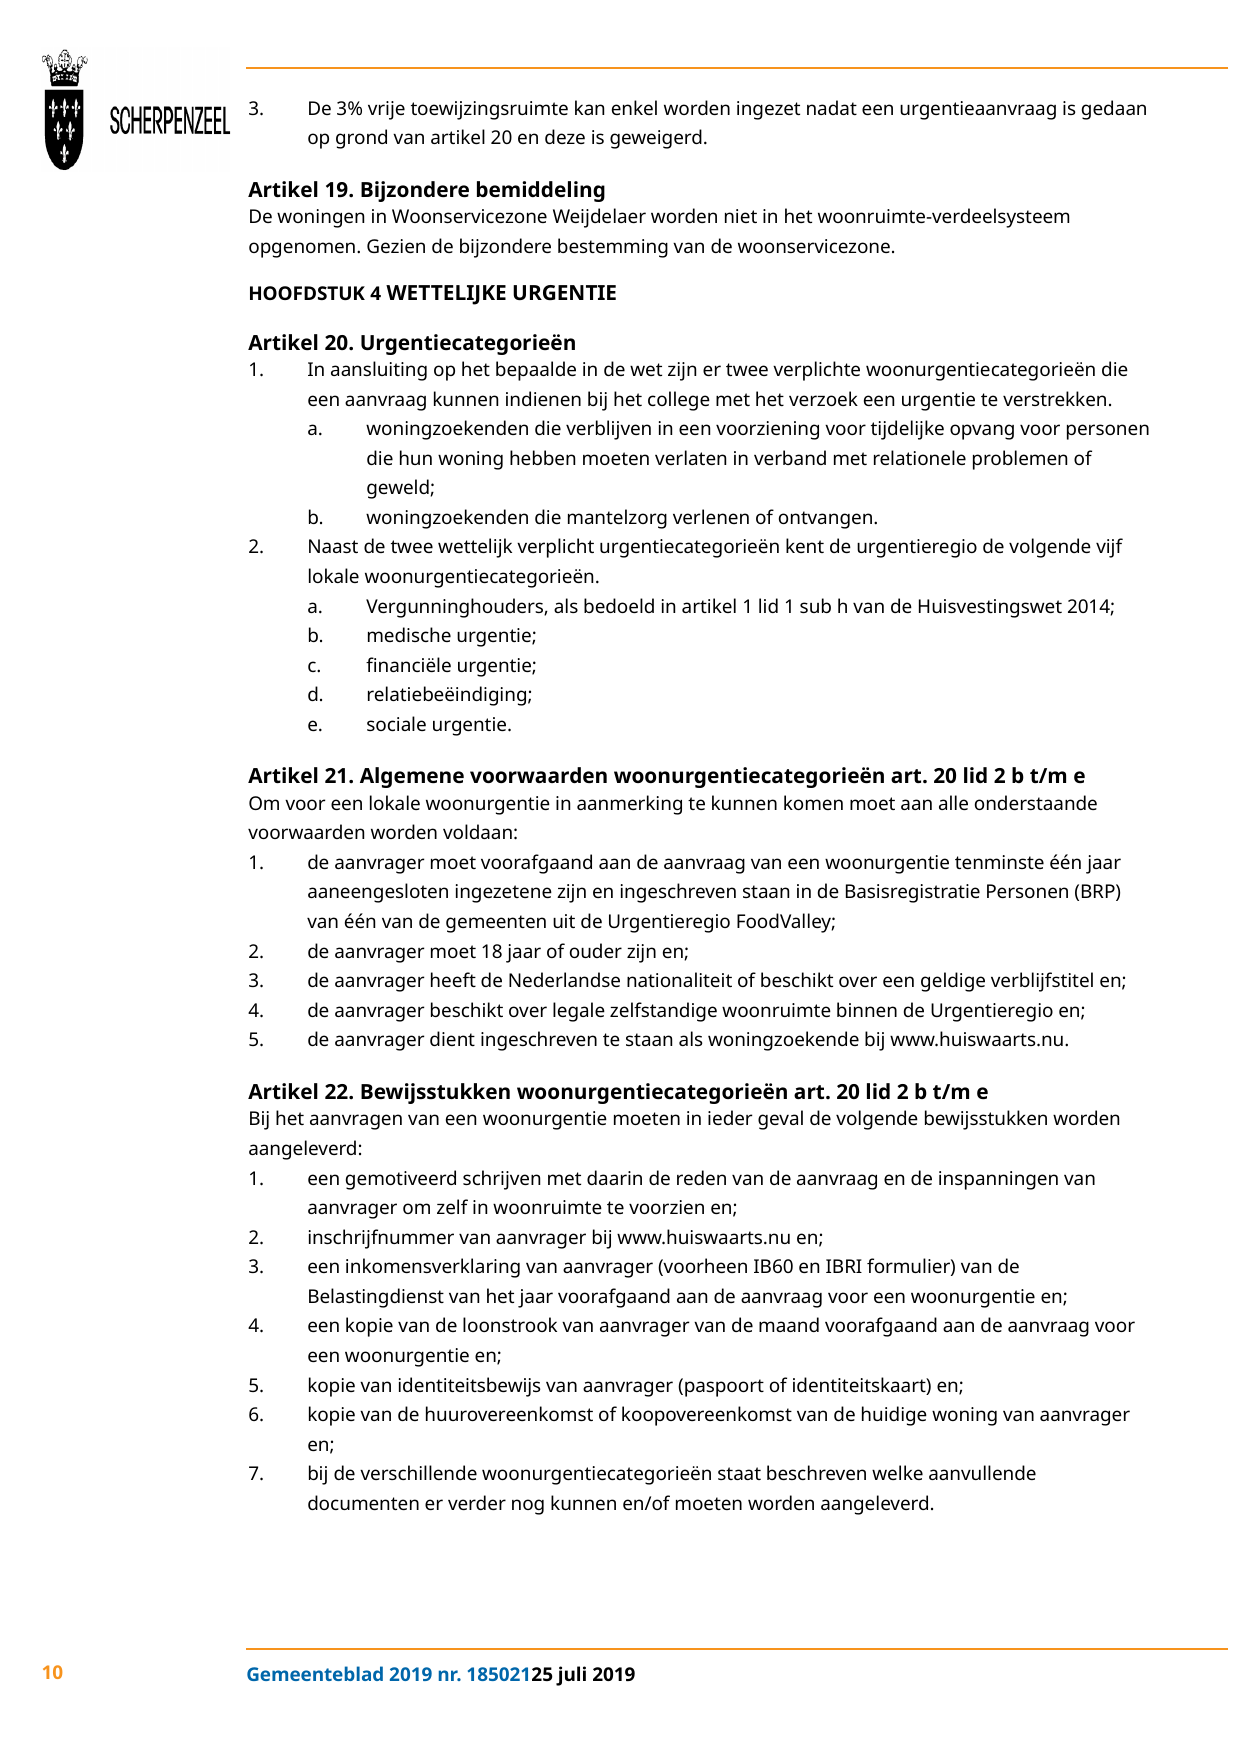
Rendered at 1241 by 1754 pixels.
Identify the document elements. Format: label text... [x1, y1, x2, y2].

list relatiebeëindiging; [307, 682, 1152, 707]
text Artikel 22. Bewijsstukken woonurgentiecategorieën art. 20 lid 2 b t/m e [248, 1077, 1152, 1106]
list In aansluiting op het bepaalde in de wet zijn er twee verplichte woonurgentiecategorieën die een aanvraag kunnen indienen bij het college met het verzoek een urgentie te verstrekken. [248, 356, 1152, 411]
list de aanvrager beschikt over legale zelfstandige woonruimte binnen de Urgentieregio en; [248, 997, 1152, 1023]
text Artikel 19. Bijzondere bemiddeling [248, 175, 1152, 203]
list woningzoekenden die mantelzorg verlenen of ontvangen. [307, 504, 1152, 530]
picture [41, 47, 231, 172]
text HOOFDSTUK 4 WETTELIJKE URGENTIE [248, 278, 1152, 307]
text Artikel 21. Algemene voorwaarden woonurgentiecategorieën art. 20 lid 2 b t/m e [248, 762, 1152, 790]
list de aanvrager dient ingeschreven te staan als woningzoekende bij www.huiswaarts.nu. [248, 1027, 1152, 1052]
list De 3% vrije toewijzingsruimte kan enkel worden ingezet nadat een urgentieaanvraag is gedaan op grond van artikel 20 en deze is geweigerd. [248, 95, 1152, 150]
list een gemotiveerd schrijven met daarin de reden van de aanvraag en de inspanningen van aanvrager om zelf in woonruimte te voorzien en; [248, 1165, 1152, 1220]
text De woningen in Woonservicezone Weijdelaer worden niet in het woonruimte-verdeelsysteem opgenomen. Gezien de bijzondere bestemming van de woonservicezone. [248, 203, 1152, 258]
list inschrijfnummer van aanvrager bij www.huiswaarts.nu en; [248, 1224, 1152, 1249]
list bij de verschillende woonurgentiecategorieën staat beschreven welke aanvullende documenten er verder nog kunnen en/of moeten worden aangeleverd. [248, 1461, 1152, 1516]
list kopie van identiteitsbewijs van aanvrager (paspoort of identiteitskaart) en; [248, 1372, 1152, 1397]
list Vergunninghouders, als bedoeld in artikel 1 lid 1 sub h van de Huisvestingswet 2014; [307, 593, 1152, 618]
list woningzoekenden die verblijven in een voorziening voor tijdelijke opvang voor personen die hun woning hebben moeten verlaten in verband met relationele problemen of geweld; [307, 415, 1152, 500]
list sociale urgentie. [307, 711, 1152, 737]
list medische urgentie; [307, 622, 1152, 648]
list Naast de twee wettelijk verplicht urgentiecategorieën kent de urgentieregio de volgende vijf lokale woonurgentiecategorieën. [248, 534, 1152, 589]
list de aanvrager heeft de Nederlandse nationaliteit of beschikt over een geldige verblijfstitel en; [248, 967, 1152, 993]
text Artikel 20. Urgentiecategorieën [248, 328, 1152, 356]
list een kopie van de loonstrook van aanvrager van de maand voorafgaand aan de aanvraag voor een woonurgentie en; [248, 1313, 1152, 1368]
list de aanvrager moet 18 jaar of ouder zijn en; [248, 938, 1152, 964]
text Bij het aanvragen van een woonurgentie moeten in ieder geval de volgende bewijsstukken worden aangeleverd: [248, 1106, 1152, 1161]
list een inkomensverklaring van aanvrager (voorheen IB60 en IBRI formulier) van de Belastingdienst van het jaar voorafgaand aan de aanvraag voor een woonurgentie en; [248, 1253, 1152, 1309]
text Om voor een lokale woonurgentie in aanmerking te kunnen komen moet aan alle onderstaande voorwaarden worden voldaan: [248, 790, 1152, 845]
list financiële urgentie; [307, 652, 1152, 678]
list kopie van de huurovereenkomst of koopovereenkomst van de huidige woning van aanvrager en; [248, 1401, 1152, 1457]
list de aanvrager moet voorafgaand aan de aanvraag van een woonurgentie tenminste één jaar aaneengesloten ingezetene zijn en ingeschreven staan in de Basisregistratie Personen (BRP) van één van de gemeenten uit de Urgentieregio FoodValley; [248, 849, 1152, 934]
